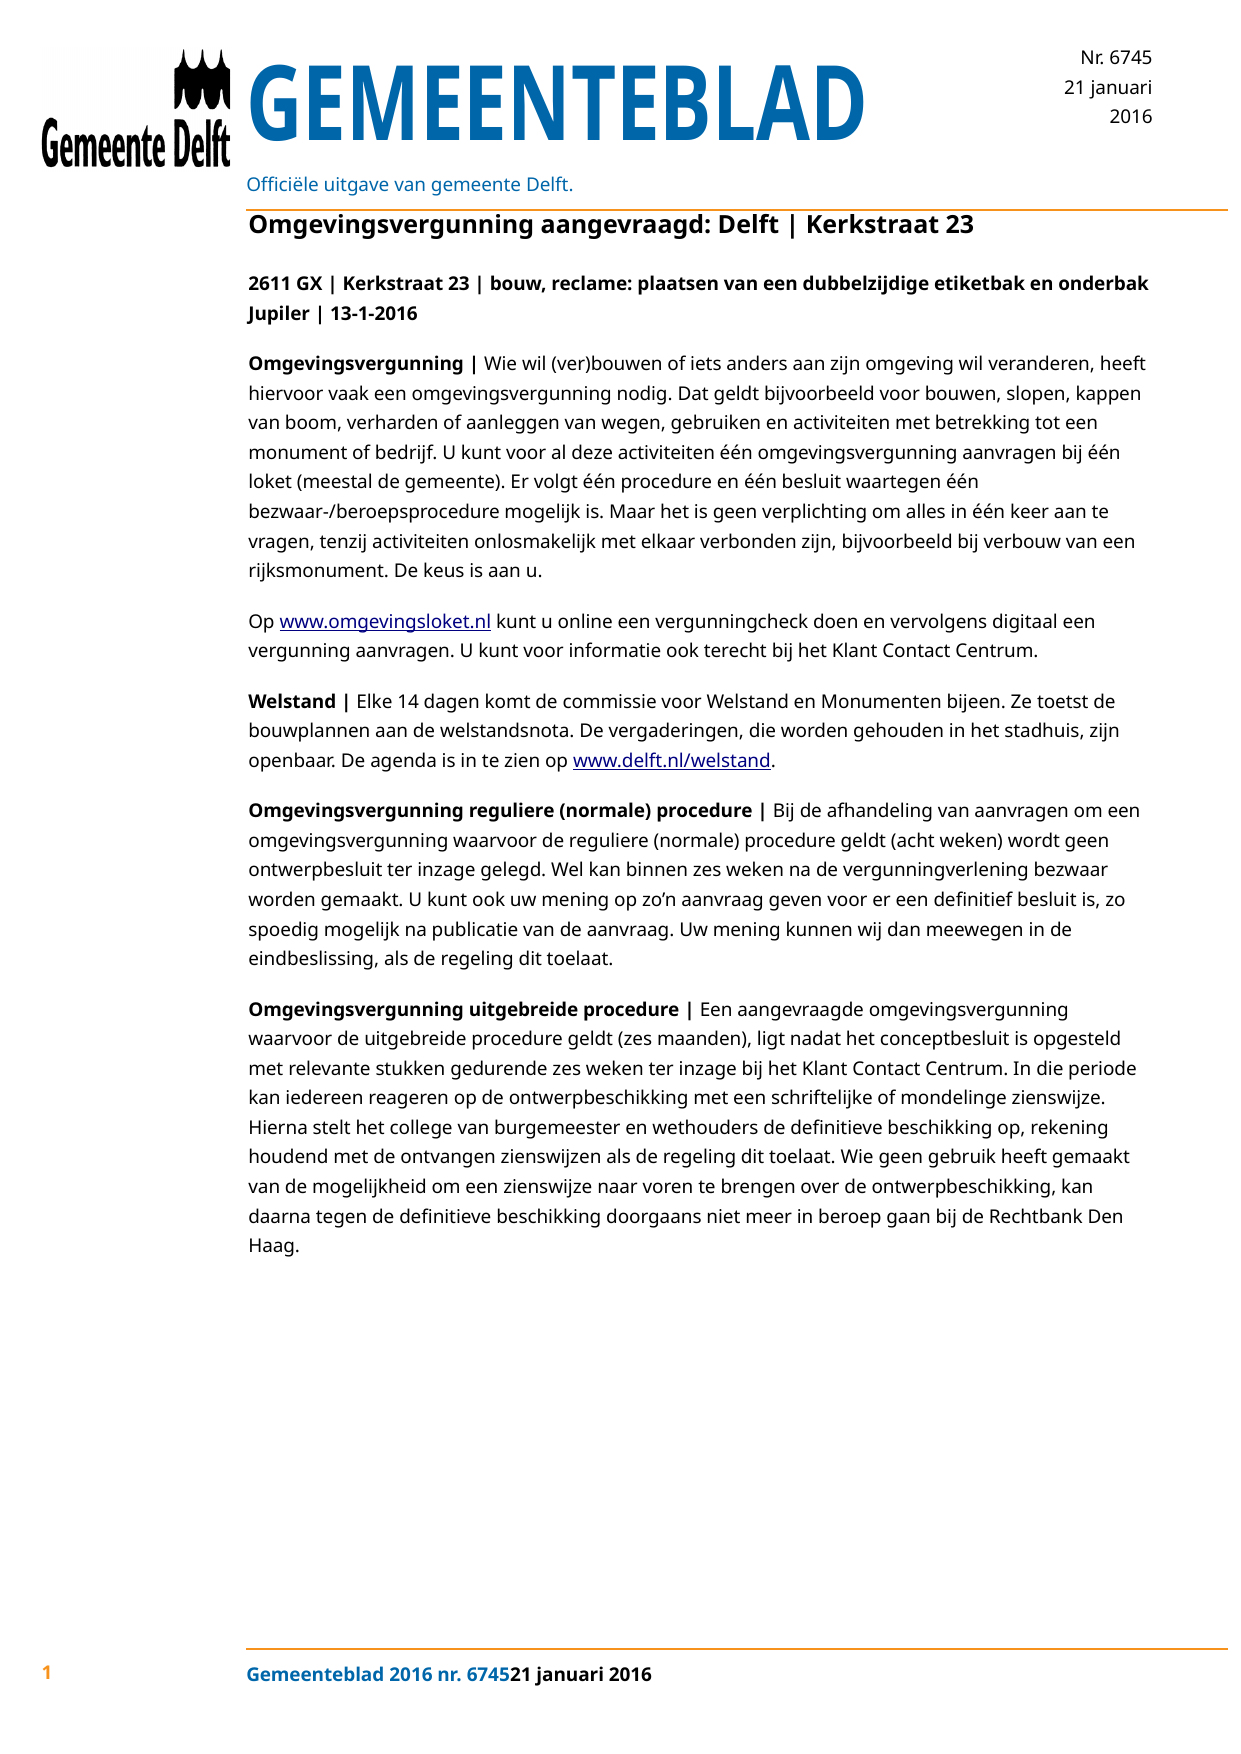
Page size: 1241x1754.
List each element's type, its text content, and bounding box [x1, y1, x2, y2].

text Omgevingsvergunning reguliere (normale) procedure | Bij de afhandeling van aanvragen om een omgevingsvergunning waarvoor de reguliere (normale) procedure geldt (acht weken) wordt geen ontwerpbesluit ter inzage gelegd. Wel kan binnen zes weken na de vergunningverlening bezwaar worden gemaakt. U kunt ook uw mening op zo’n aanvraag geven voor er een definitief besluit is, zo spoedig mogelijk na publicatie van de aanvraag. Uw mening kunnen wij dan meewegen in de eindbeslissing, als de regeling dit toelaat. [248, 797, 1152, 971]
text Op www.omgevingsloket.nl kunt u online een vergunningcheck doen en vervolgens digitaal een vergunning aanvragen. U kunt voor informatie ook terecht bij het Klant Contact Centrum. [248, 608, 1152, 663]
text Omgevingsvergunning uitgebreide procedure | Een aangevraagde omgevingsvergunning waarvoor de uitgebreide procedure geldt (zes maanden), ligt nadat het conceptbesluit is opgesteld met relevante stukken gedurende zes weken ter inzage bij het Klant Contact Centrum. In die periode kan iedereen reageren op de ontwerpbeschikking met een schriftelijke of mondelinge zienswijze. Hierna stelt het college van burgemeester en wethouders de definitieve beschikking op, rekening houdend met de ontvangen zienswijzen als de regeling dit toelaat. Wie geen gebruik heeft gemaakt van de mogelijkheid om een zienswijze naar voren te brengen over de ontwerpbeschikking, kan daarna tegen de definitieve beschikking doorgaans niet meer in beroep gaan bij de Rechtbank Den Haag. [248, 996, 1152, 1258]
text 2611 GX | Kerkstraat 23 | bouw, reclame: plaatsen van een dubbelzijdige etiketbak en onderbak Jupiler | 13-1-2016 [248, 270, 1152, 326]
text Welstand | Elke 14 dagen komt de commissie voor Welstand en Monumenten bijeen. Ze toetst de bouwplannen aan de welstandsnota. De vergaderingen, die worden gehouden in het stadhuis, zijn openbaar. De agenda is in te zien op www.delft.nl/welstand. [248, 688, 1152, 773]
picture [41, 47, 231, 172]
text Omgevingsvergunning | Wie wil (ver)bouwen of iets anders aan zijn omgeving wil veranderen, heeft hiervoor vaak een omgevingsvergunning nodig. Dat geldt bijvoorbeeld voor bouwen, slopen, kappen van boom, verharden of aanleggen van wegen, gebruiken en activiteiten met betrekking tot een monument of bedrijf. U kunt voor al deze activiteiten één omgevingsvergunning aanvragen bij één loket (meestal de gemeente). Er volgt één procedure en één besluit waartegen één bezwaar-/beroepsprocedure mogelijk is. Maar het is geen verplichting om alles in één keer aan te vragen, tenzij activiteiten onlosmakelijk met elkaar verbonden zijn, bijvoorbeeld bij verbouw van een rijksmonument. De keus is aan u. [248, 350, 1152, 583]
text Omgevingsvergunning aangevraagd: Delft | Kerkstraat 23 [248, 211, 1152, 241]
